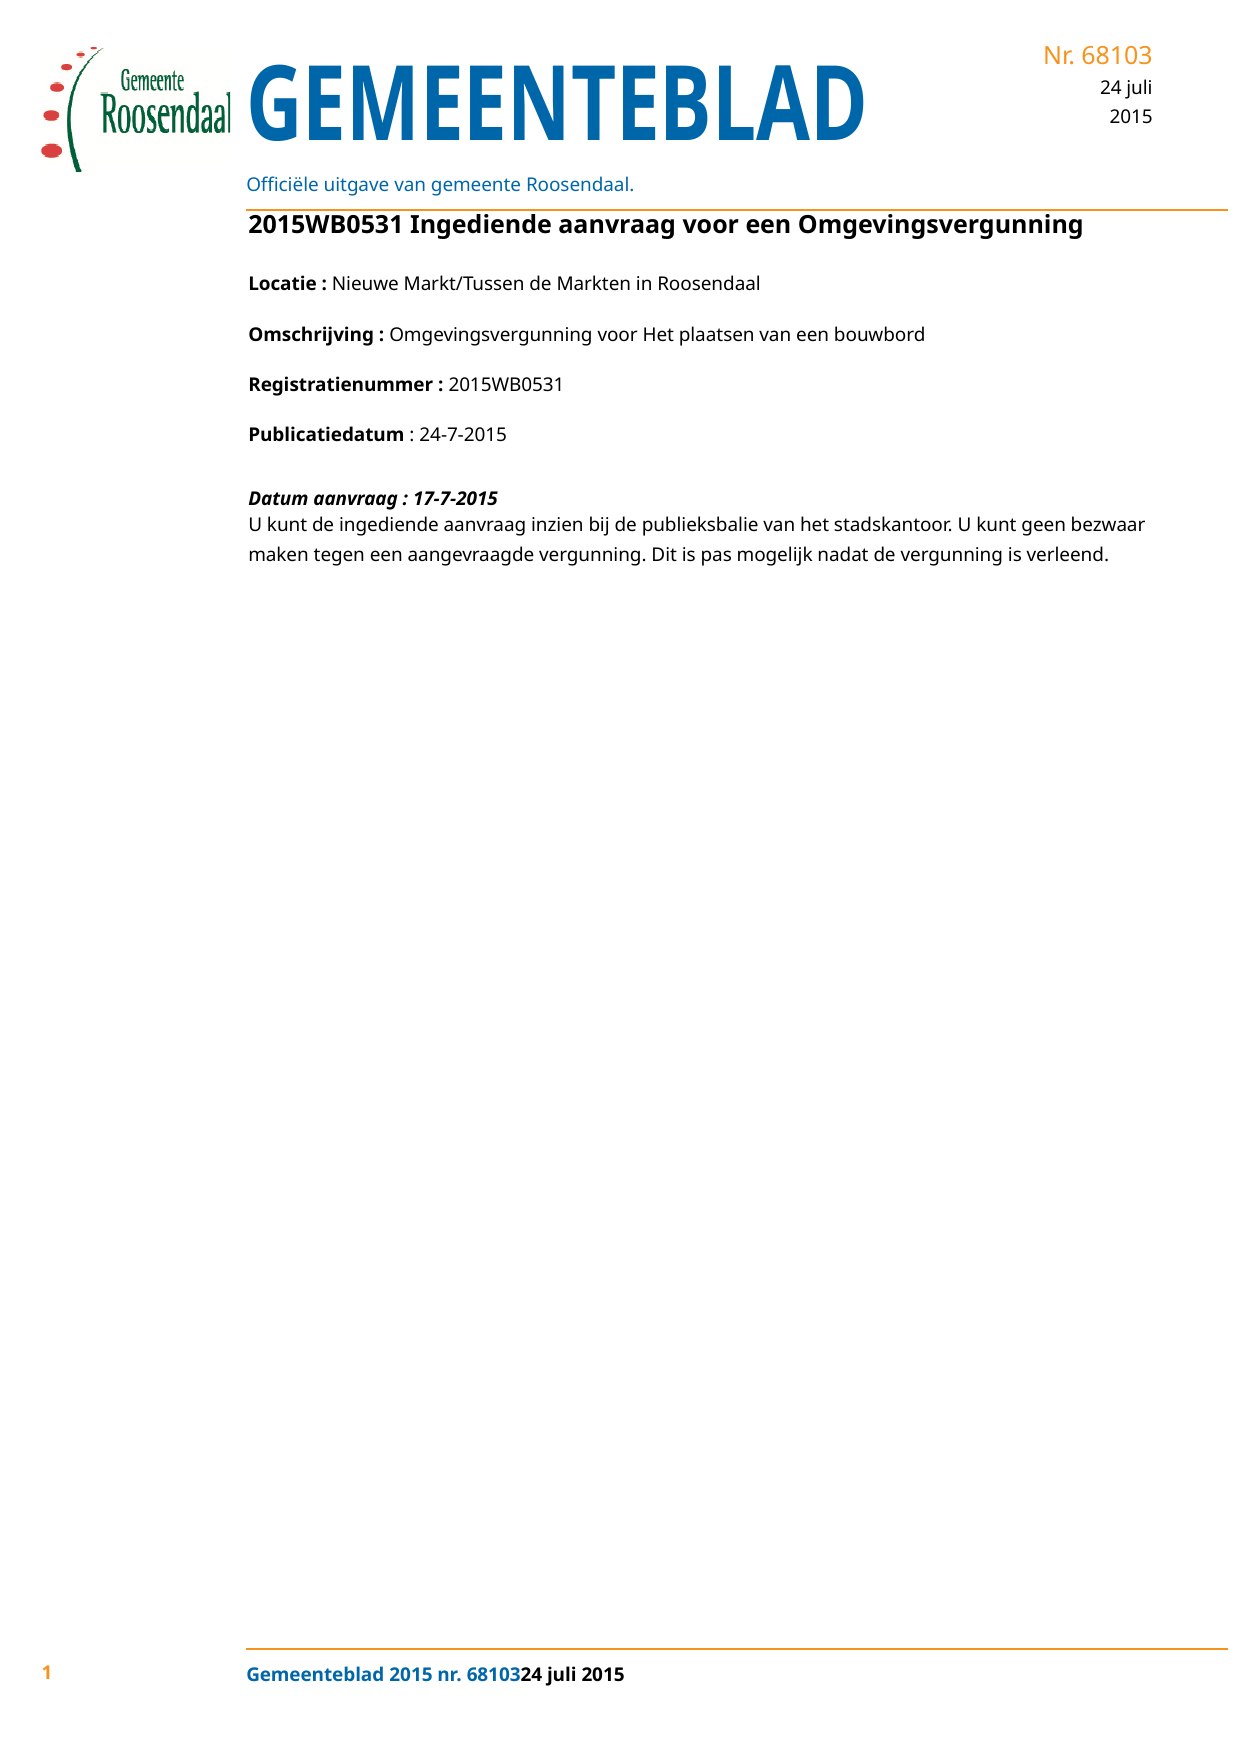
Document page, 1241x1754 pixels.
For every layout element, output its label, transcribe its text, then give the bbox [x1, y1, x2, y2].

text Datum aanvraag : 17-7-2015 [248, 486, 1152, 511]
text Registratienummer : 2015WB0531 [248, 371, 1152, 397]
text 2015WB0531 Ingediende aanvraag voor een Omgevingsvergunning [248, 211, 1152, 241]
text Publicatiedatum : 24-7-2015 [248, 422, 1152, 447]
text Locatie : Nieuwe Markt/Tussen de Markten in Roosendaal [248, 270, 1152, 296]
picture [41, 47, 231, 172]
text U kunt de ingediende aanvraag inzien bij de publieksbalie van het stadskantoor. U kunt geen bezwaar maken tegen een aangevraagde vergunning. Dit is pas mogelijk nadat de vergunning is verleend. [248, 511, 1152, 567]
text Omschrijving : Omgevingsvergunning voor Het plaatsen van een bouwbord [248, 321, 1152, 346]
